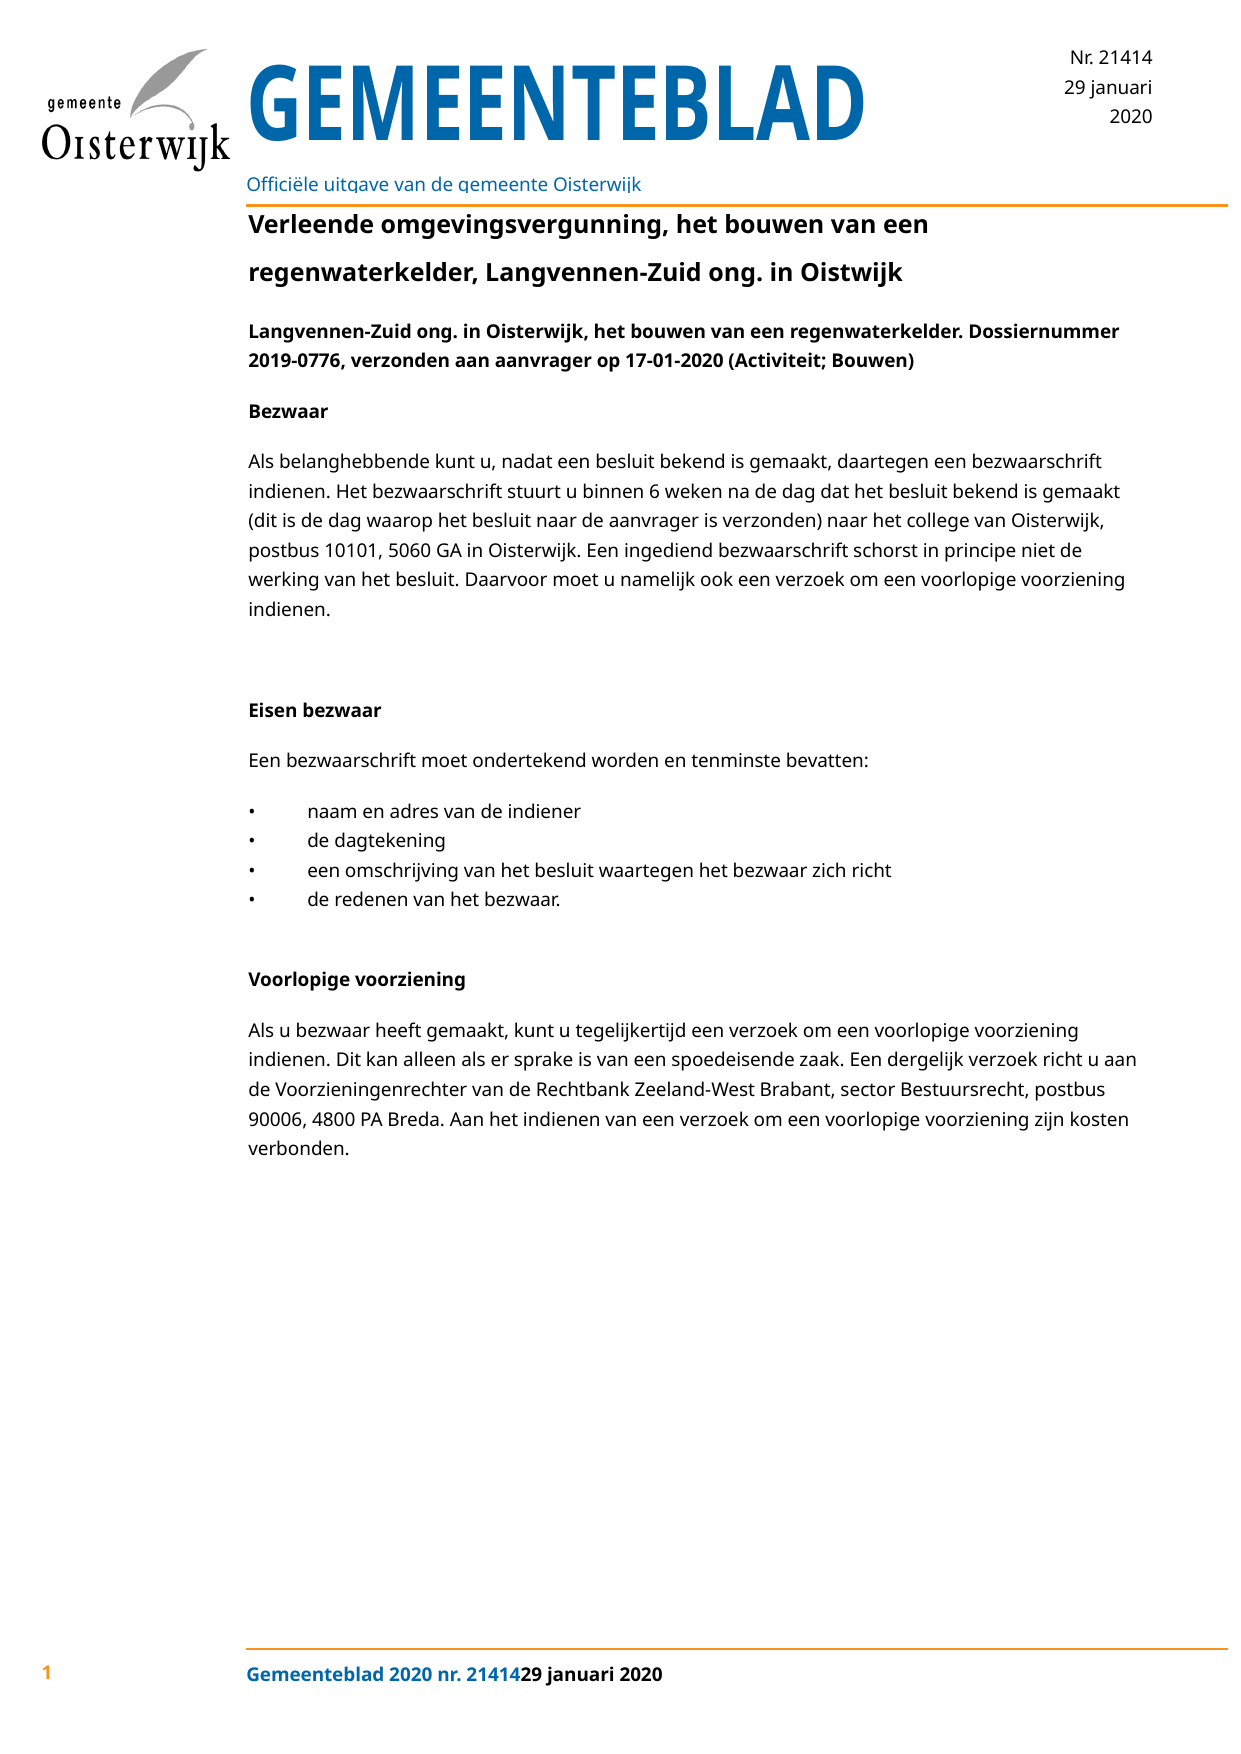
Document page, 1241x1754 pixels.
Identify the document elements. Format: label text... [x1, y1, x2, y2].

text Eisen bezwaar [248, 697, 1152, 723]
list de dagtekening [248, 827, 1152, 853]
list de redenen van het bezwaar. [248, 887, 1152, 912]
text Voorlopige voorziening [248, 967, 1152, 992]
text Langvennen-Zuid ong. in Oisterwijk, het bouwen van een regenwaterkelder. Dossiernummer 2019-0776, verzonden aan aanvrager op 17-01-2020 (Activiteit; Bouwen) [248, 318, 1152, 373]
text Verleende omgevingsvergunning, het bouwen van een regenwaterkelder, Langvennen-Zuid ong. in Oistwijk [248, 207, 1152, 288]
list naam en adres van de indiener [248, 798, 1152, 824]
picture [41, 47, 231, 172]
text Een bezwaarschrift moet ondertekend worden en tenminste bevatten: [248, 747, 1152, 773]
list een omschrijving van het besluit waartegen het bezwaar zich richt [248, 857, 1152, 883]
text Bezwaar [248, 398, 1152, 424]
text Als u bezwaar heeft gemaakt, kunt u tegelijkertijd een verzoek om een voorlopige voorziening indienen. Dit kan alleen als er sprake is van een spoedeisende zaak. Een dergelijk verzoek richt u aan de Voorzieningenrechter van de Rechtbank Zeeland-West Brabant, sector Bestuursrecht, postbus 90006, 4800 PA Breda. Aan het indienen van een verzoek om een voorlopige voorziening zijn kosten verbonden. [248, 1017, 1152, 1161]
text Als belanghebbende kunt u, nadat een besluit bekend is gemaakt, daartegen een bezwaarschrift indienen. Het bezwaarschrift stuurt u binnen 6 weken na de dag dat het besluit bekend is gemaakt (dit is de dag waarop het besluit naar de aanvrager is verzonden) naar het college van Oisterwijk, postbus 10101, 5060 GA in Oisterwijk. Een ingediend bezwaarschrift schorst in principe niet de werking van het besluit. Daarvoor moet u namelijk ook een verzoek om een voorlopige voorziening indienen. [248, 448, 1152, 622]
